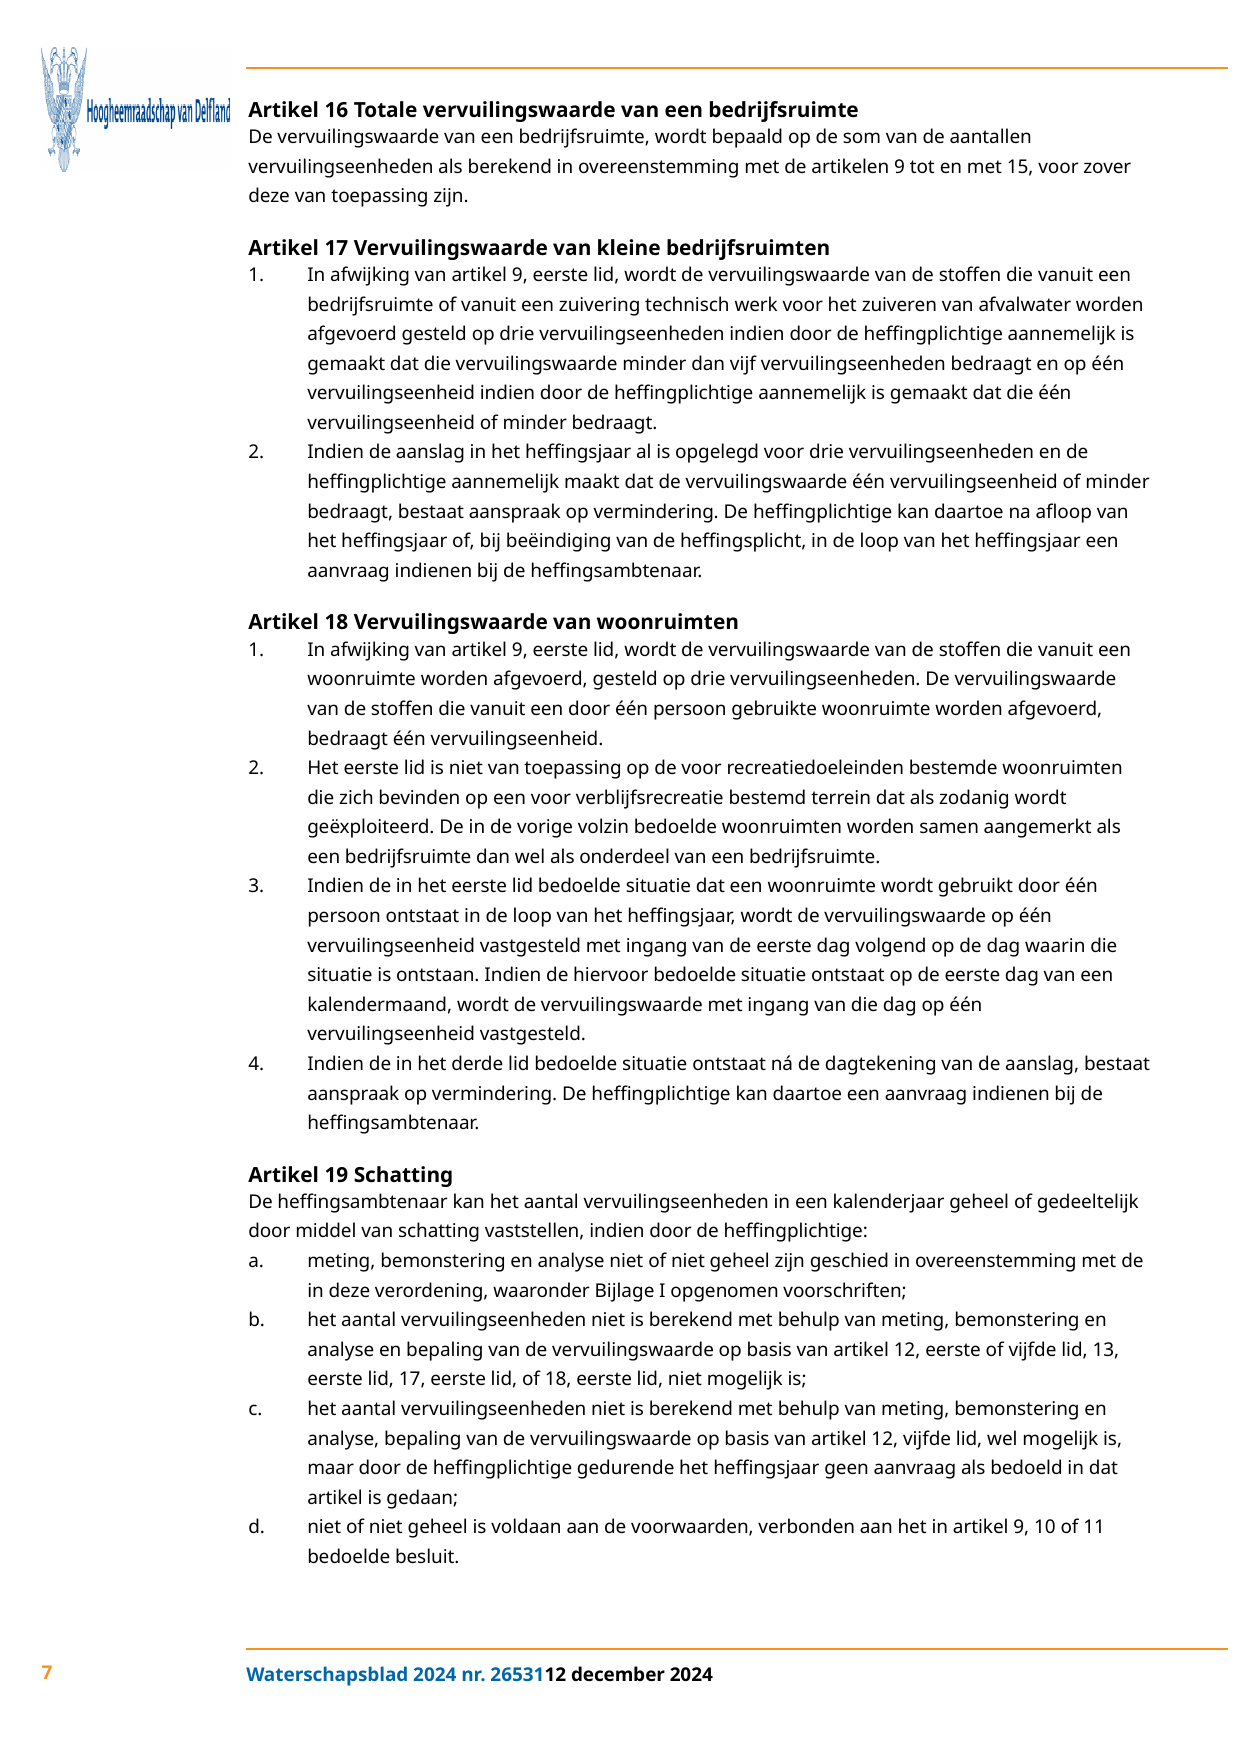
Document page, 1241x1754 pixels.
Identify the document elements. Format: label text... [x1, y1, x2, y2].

list het aantal vervuilingseenheden niet is berekend met behulp van meting, bemonstering en analyse en bepaling van de vervuilingswaarde op basis van artikel 12, eerste of vijfde lid, 13, eerste lid, 17, eerste lid, of 18, eerste lid, niet mogelijk is; [248, 1306, 1152, 1391]
list het aantal vervuilingseenheden niet is berekend met behulp van meting, bemonstering en analyse, bepaling van de vervuilingswaarde op basis van artikel 12, vijfde lid, wel mogelijk is, maar door de heffingplichtige gedurende het heffingsjaar geen aanvraag als bedoeld in dat artikel is gedaan; [248, 1395, 1152, 1510]
list Het eerste lid is niet van toepassing op de voor recreatiedoeleinden bestemde woonruimten die zich bevinden op een voor verblijfsrecreatie bestemd terrein dat als zodanig wordt geëxploiteerd. De in de vorige volzin bedoelde woonruimten worden samen aangemerkt als een bedrijfsruimte dan wel als onderdeel van een bedrijfsruimte. [248, 754, 1152, 869]
list Indien de in het derde lid bedoelde situatie ontstaat ná de dagtekening van de aanslag, bestaat aanspraak op vermindering. De heffingplichtige kan daartoe een aanvraag indienen bij de heffingsambtenaar. [248, 1050, 1152, 1135]
text Artikel 19 Schatting [248, 1160, 1152, 1188]
text Artikel 16 Totale vervuilingswaarde van een bedrijfsruimte [248, 95, 1152, 123]
text Artikel 18 Vervuilingswaarde van woonruimten [248, 607, 1152, 636]
picture [41, 47, 231, 172]
list meting, bemonstering en analyse niet of niet geheel zijn geschied in overeenstemming met de in deze verordening, waaronder Bijlage I opgenomen voorschriften; [248, 1247, 1152, 1303]
text Artikel 17 Vervuilingswaarde van kleine bedrijfsruimten [248, 233, 1152, 261]
text De heffingsambtenaar kan het aantal vervuilingseenheden in een kalenderjaar geheel of gedeeltelijk door middel van schatting vaststellen, indien door de heffingplichtige: [248, 1188, 1152, 1243]
list Indien de aanslag in het heffingsjaar al is opgelegd voor drie vervuilingseenheden en de heffingplichtige aannemelijk maakt dat de vervuilingswaarde één vervuilingseenheid of minder bedraagt, bestaat aanspraak op vermindering. De heffingplichtige kan daartoe na afloop van het heffingsjaar of, bij beëindiging van de heffingsplicht, in de loop van het heffingsjaar een aanvraag indienen bij de heffingsambtenaar. [248, 439, 1152, 583]
list In afwijking van artikel 9, eerste lid, wordt de vervuilingswaarde van de stoffen die vanuit een bedrijfsruimte of vanuit een zuivering technisch werk voor het zuiveren van afvalwater worden afgevoerd gesteld op drie vervuilingseenheden indien door de heffingplichtige aannemelijk is gemaakt dat die vervuilingswaarde minder dan vijf vervuilingseenheden bedraagt en op één vervuilingseenheid indien door de heffingplichtige aannemelijk is gemaakt dat die één vervuilingseenheid of minder bedraagt. [248, 261, 1152, 435]
list niet of niet geheel is voldaan aan de voorwaarden, verbonden aan het in artikel 9, 10 of 11 bedoelde besluit. [248, 1513, 1152, 1569]
list In afwijking van artikel 9, eerste lid, wordt de vervuilingswaarde van de stoffen die vanuit een woonruimte worden afgevoerd, gesteld op drie vervuilingseenheden. De vervuilingswaarde van de stoffen die vanuit een door één persoon gebruikte woonruimte worden afgevoerd, bedraagt één vervuilingseenheid. [248, 636, 1152, 750]
list Indien de in het eerste lid bedoelde situatie dat een woonruimte wordt gebruikt door één persoon ontstaat in de loop van het heffingsjaar, wordt de vervuilingswaarde op één vervuilingseenheid vastgesteld met ingang van de eerste dag volgend op de dag waarin die situatie is ontstaan. Indien de hiervoor bedoelde situatie ontstaat op de eerste dag van een kalendermaand, wordt de vervuilingswaarde met ingang van die dag op één vervuilingseenheid vastgesteld. [248, 873, 1152, 1046]
text De vervuilingswaarde van een bedrijfsruimte, wordt bepaald op de som van de aantallen vervuilingseenheden als berekend in overeenstemming met de artikelen 9 tot en met 15, voor zover deze van toepassing zijn. [248, 123, 1152, 208]
